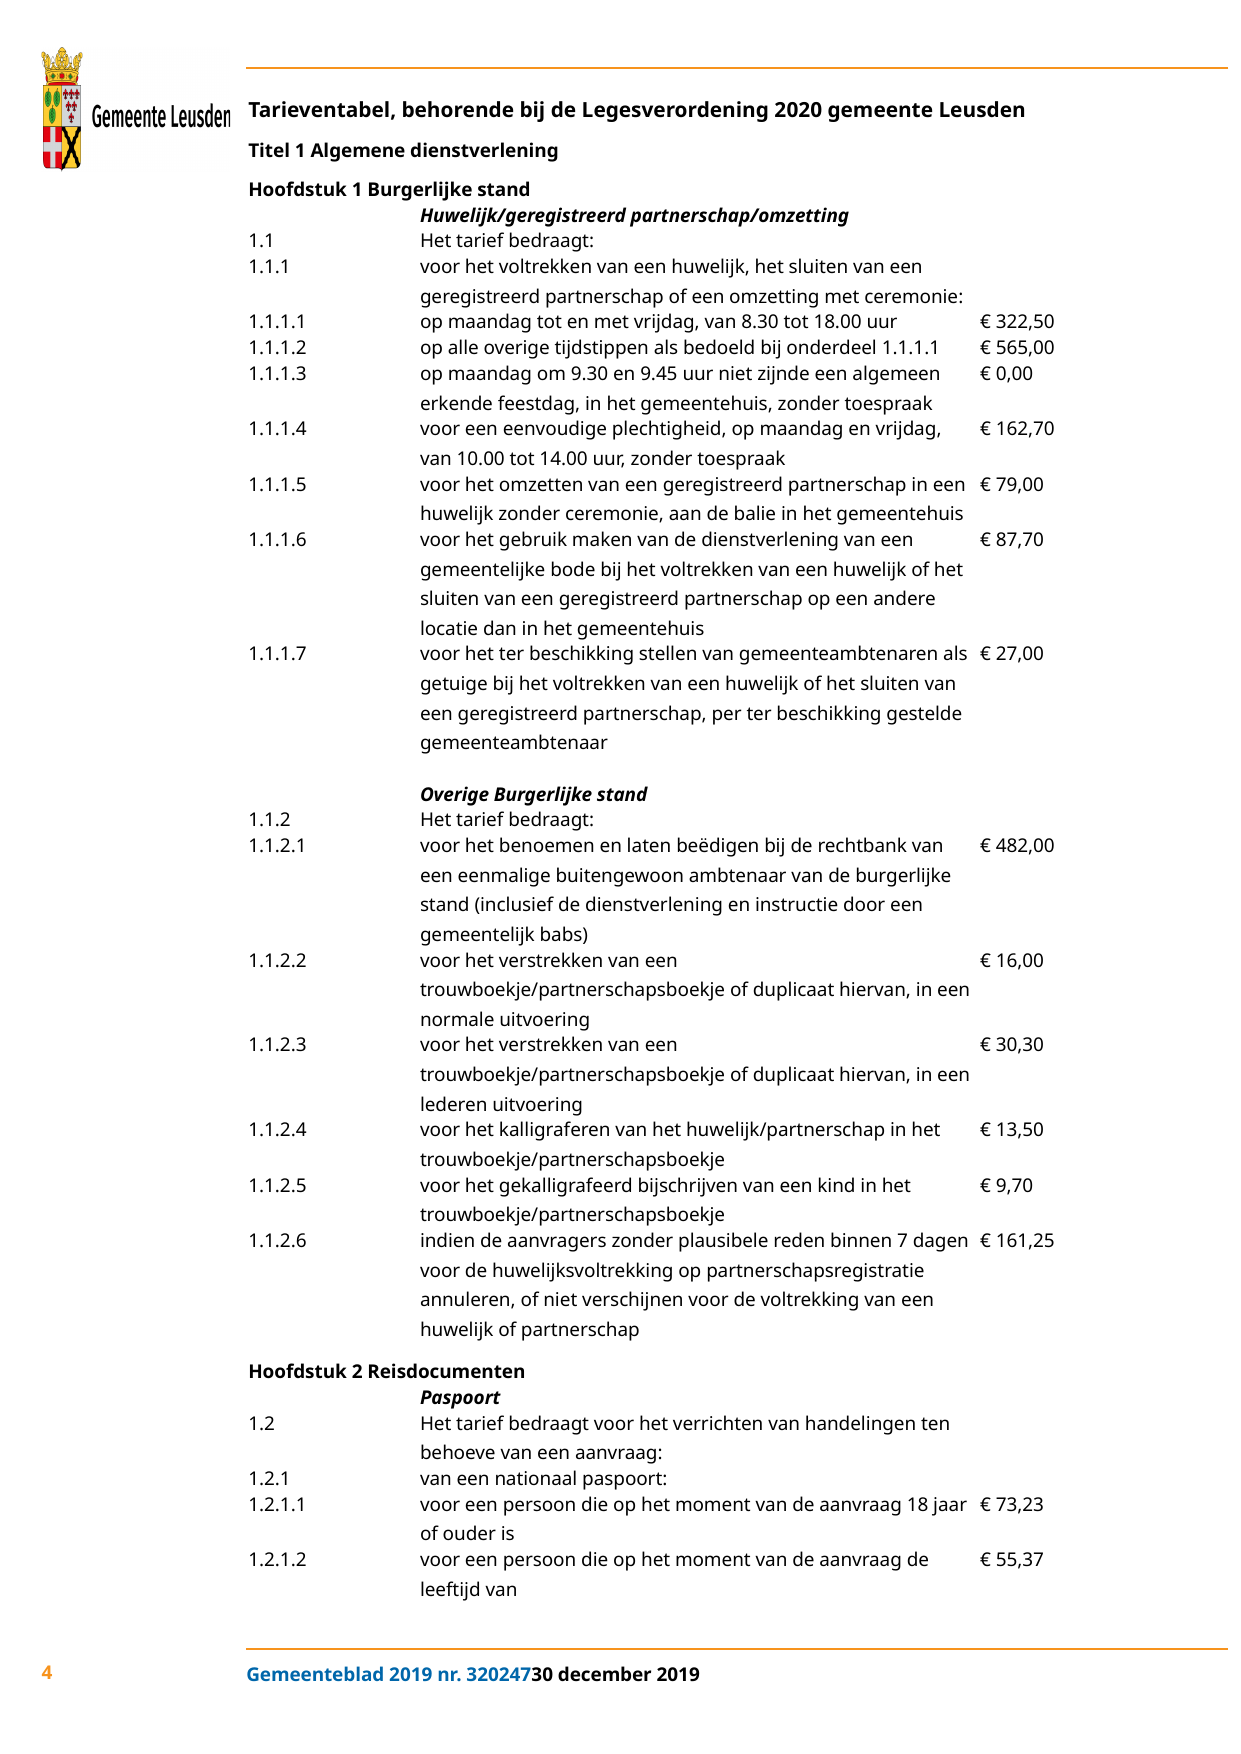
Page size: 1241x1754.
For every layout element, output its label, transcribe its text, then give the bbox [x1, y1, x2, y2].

table_cell voor het voltrekken van een huwelijk, het sluiten van een geregistreerd partnerschap of een omzetting met ceremonie: [420, 254, 980, 309]
table_cell 1.1.2.3 [248, 1032, 420, 1117]
table_cell [248, 755, 420, 781]
table_cell [248, 781, 420, 807]
table_cell voor het kalligraferen van het huwelijk/partnerschap in het trouwboekje/partnerschapsboekje [420, 1117, 980, 1172]
table_cell [980, 1410, 1152, 1465]
table_cell 1.1.2.4 [248, 1117, 420, 1172]
table_cell voor een eenvoudige plechtigheid, op maandag en vrijdag, van 10.00 tot 14.00 uur, zonder toespraak [420, 416, 980, 471]
table_cell 1.2.1 [248, 1465, 420, 1491]
table_cell [420, 755, 980, 781]
table_header [980, 202, 1152, 228]
table_cell € 16,00 [980, 947, 1152, 1032]
table_cell [980, 254, 1152, 309]
text Hoofdstuk 2 Reisdocumenten [248, 1358, 1152, 1384]
table_cell 1.1.2.1 [248, 832, 420, 947]
table_cell voor een persoon die op het moment van de aanvraag de leeftijd van [420, 1546, 980, 1602]
table_cell € 73,23 [980, 1491, 1152, 1546]
table_cell voor een persoon die op het moment van de aanvraag 18 jaar of ouder is [420, 1491, 980, 1546]
table_cell € 0,00 [980, 360, 1152, 416]
table_cell 1.1 [248, 228, 420, 253]
table_cell 1.1.1.2 [248, 335, 420, 360]
table_cell € 482,00 [980, 832, 1152, 947]
table_header [248, 202, 420, 228]
table_cell 1.1.1 [248, 254, 420, 309]
table_cell voor het omzetten van een geregistreerd partnerschap in een huwelijk zonder ceremonie, aan de balie in het gemeentehuis [420, 471, 980, 526]
table_cell Overige Burgerlijke stand [420, 781, 980, 807]
table_cell 1.1.1.4 [248, 416, 420, 471]
table_cell € 30,30 [980, 1032, 1152, 1117]
table_cell op maandag om 9.30 en 9.45 uur niet zijnde een algemeen erkende feestdag, in het gemeentehuis, zonder toespraak [420, 360, 980, 416]
table_cell op maandag tot en met vrijdag, van 8.30 tot 18.00 uur [420, 309, 980, 334]
table_header Huwelijk/geregistreerd partnerschap/omzetting [420, 202, 980, 228]
table_cell € 13,50 [980, 1117, 1152, 1172]
table_cell op alle overige tijdstippen als bedoeld bij onderdeel 1.1.1.1 [420, 335, 980, 360]
table_cell 1.1.2.5 [248, 1172, 420, 1227]
table_header [248, 1384, 420, 1410]
table_cell 1.2.1.1 [248, 1491, 420, 1546]
table_cell 1.1.1.7 [248, 641, 420, 755]
table_cell Het tarief bedraagt: [420, 807, 980, 832]
table_cell 1.1.1.1 [248, 309, 420, 334]
table_header Paspoort [420, 1384, 980, 1410]
table_cell € 87,70 [980, 526, 1152, 641]
table_cell [980, 807, 1152, 832]
table_cell voor het gekalligrafeerd bijschrijven van een kind in het trouwboekje/partnerschapsboekje [420, 1172, 980, 1227]
table_header [980, 1384, 1152, 1410]
table_cell € 565,00 [980, 335, 1152, 360]
table_cell voor het verstrekken van een trouwboekje/partnerschapsboekje of duplicaat hiervan, in een normale uitvoering [420, 947, 980, 1032]
table_cell [980, 228, 1152, 253]
table_cell voor het benoemen en laten beëdigen bij de rechtbank van een eenmalige buitengewoon ambtenaar van de burgerlijke stand (inclusief de dienstverlening en instructie door een gemeentelijk babs) [420, 832, 980, 947]
table_cell € 162,70 [980, 416, 1152, 471]
table_cell [980, 1465, 1152, 1491]
table_cell voor het gebruik maken van de dienstverlening van een gemeentelijke bode bij het voltrekken van een huwelijk of het sluiten van een geregistreerd partnerschap op een andere locatie dan in het gemeentehuis [420, 526, 980, 641]
table_cell € 322,50 [980, 309, 1152, 334]
table_cell voor het verstrekken van een trouwboekje/partnerschapsboekje of duplicaat hiervan, in een lederen uitvoering [420, 1032, 980, 1117]
table_cell € 9,70 [980, 1172, 1152, 1227]
picture [41, 47, 231, 172]
table_cell 1.1.1.6 [248, 526, 420, 641]
table_cell [980, 755, 1152, 781]
table_cell Het tarief bedraagt voor het verrichten van handelingen ten behoeve van een aanvraag: [420, 1410, 980, 1465]
table_cell 1.1.2 [248, 807, 420, 832]
table_cell € 161,25 [980, 1227, 1152, 1342]
text Titel 1 Algemene dienstverlening [248, 137, 1152, 163]
table_cell Het tarief bedraagt: [420, 228, 980, 253]
table_cell 1.2.1.2 [248, 1546, 420, 1602]
text Tarieventabel, behorende bij de Legesverordening 2020 gemeente Leusden [248, 95, 1152, 123]
table_cell € 79,00 [980, 471, 1152, 526]
table_cell 1.1.1.5 [248, 471, 420, 526]
table_cell [980, 781, 1152, 807]
table_cell van een nationaal paspoort: [420, 1465, 980, 1491]
table_cell indien de aanvragers zonder plausibele reden binnen 7 dagen voor de huwelijksvoltrekking op partnerschapsregistratie annuleren, of niet verschijnen voor de voltrekking van een huwelijk of partnerschap [420, 1227, 980, 1342]
table_cell € 55,37 [980, 1546, 1152, 1602]
table_cell 1.1.1.3 [248, 360, 420, 416]
table_cell voor het ter beschikking stellen van gemeenteambtenaren als getuige bij het voltrekken van een huwelijk of het sluiten van een geregistreerd partnerschap, per ter beschikking gestelde gemeenteambtenaar [420, 641, 980, 755]
table_cell € 27,00 [980, 641, 1152, 755]
table_cell 1.2 [248, 1410, 420, 1465]
text Hoofdstuk 1 Burgerlijke stand [248, 176, 1152, 202]
table_cell 1.1.2.2 [248, 947, 420, 1032]
table_cell 1.1.2.6 [248, 1227, 420, 1342]
